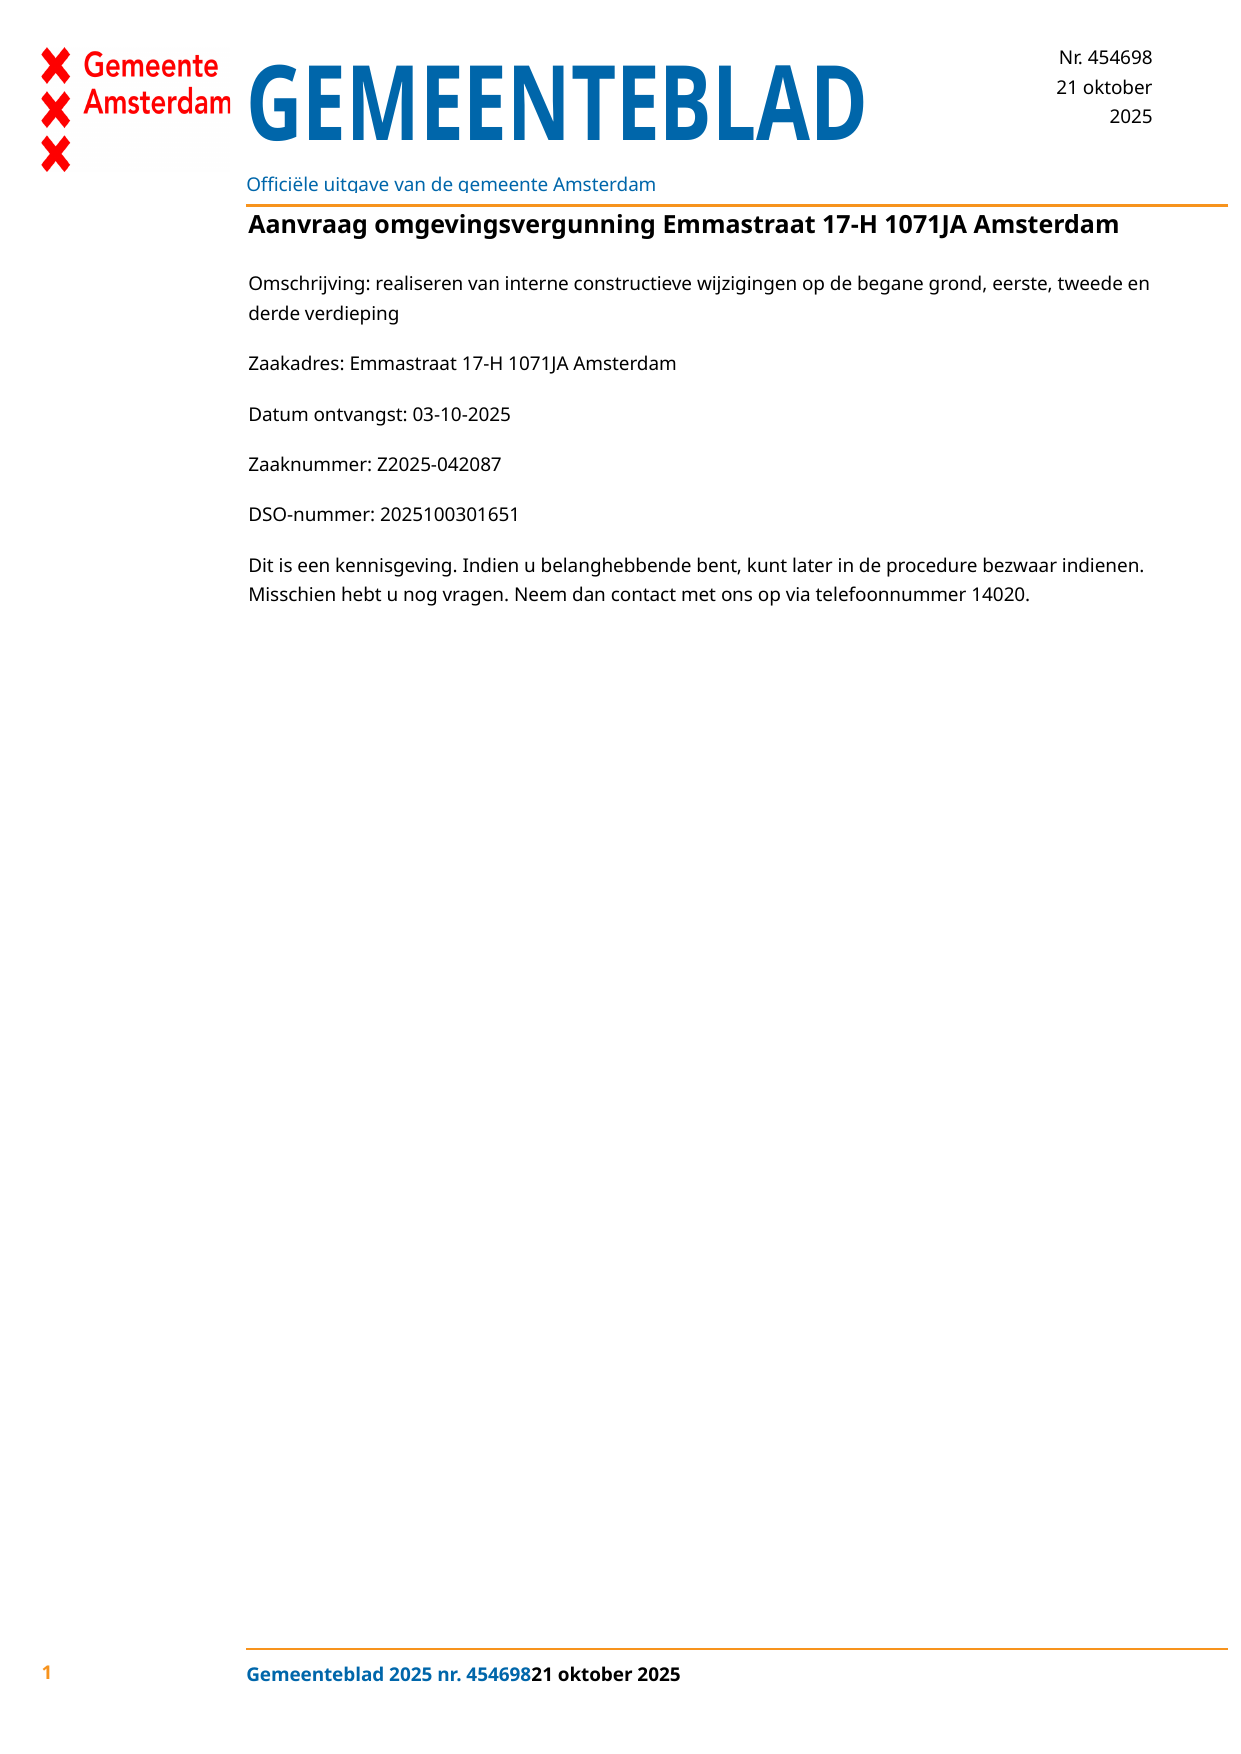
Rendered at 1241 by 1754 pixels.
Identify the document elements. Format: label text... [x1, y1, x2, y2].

text Datum ontvangst: 03-10-2025 [248, 401, 1152, 426]
text Zaaknummer: Z2025-042087 [248, 451, 1152, 477]
text Dit is een kennisgeving. Indien u belanghebbende bent, kunt later in de procedure bezwaar indienen. Misschien hebt u nog vragen. Neem dan contact met ons op via telefoonnummer 14020. [248, 552, 1152, 607]
text Aanvraag omgevingsvergunning Emmastraat 17-H 1071JA Amsterdam [248, 207, 1152, 241]
text Omschrijving: realiseren van interne constructieve wijzigingen op de begane grond, eerste, tweede en derde verdieping [248, 270, 1152, 326]
text DSO-nummer: 2025100301651 [248, 502, 1152, 527]
picture [41, 47, 231, 172]
text Zaakadres: Emmastraat 17-H 1071JA Amsterdam [248, 350, 1152, 376]
